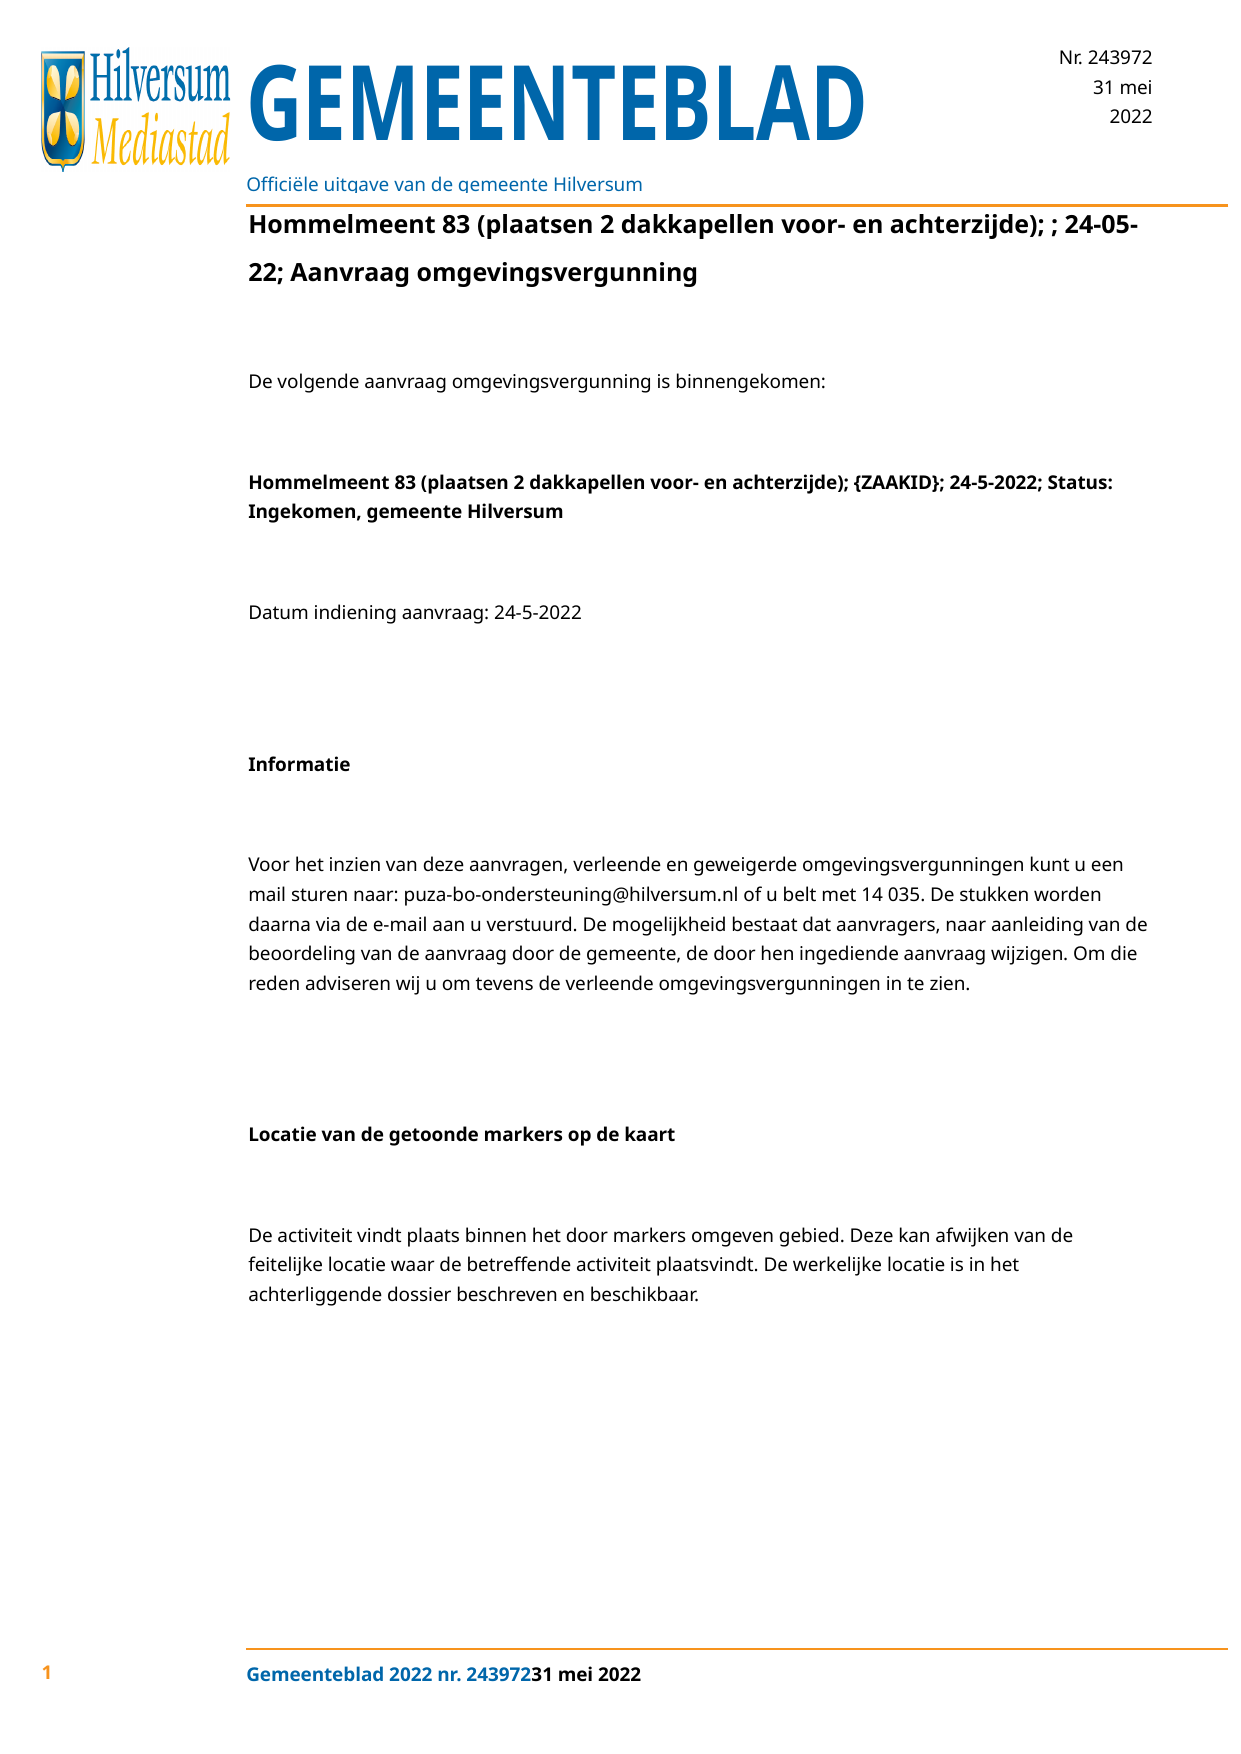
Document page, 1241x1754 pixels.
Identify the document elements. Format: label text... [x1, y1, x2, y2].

text De volgende aanvraag omgevingsvergunning is binnengekomen: [248, 368, 1152, 394]
text Voor het inzien van deze aanvragen, verleende en geweigerde omgevingsvergunningen kunt u een mail sturen naar: puza-bo-ondersteuning@hilversum.nl of u belt met 14 035. De stukken worden daarna via de e-mail aan u verstuurd. De mogelijkheid bestaat dat aanvragers, naar aanleiding van de beoordeling van de aanvraag door de gemeente, de door hen ingediende aanvraag wijzigen. Om die reden adviseren wij u om tevens de verleende omgevingsvergunningen in te zien. [248, 852, 1152, 996]
text Hommelmeent 83 (plaatsen 2 dakkapellen voor- en achterzijde); ; 24-05-22; Aanvraag omgevingsvergunning [248, 207, 1152, 288]
text Hommelmeent 83 (plaatsen 2 dakkapellen voor- en achterzijde); {ZAAKID}; 24-5-2022; Status: Ingekomen, gemeente Hilversum [248, 469, 1152, 524]
text Datum indiening aanvraag: 24-5-2022 [248, 599, 1152, 625]
picture [41, 47, 231, 172]
text Informatie [248, 751, 1152, 777]
text Locatie van de getoonde markers op de kaart [248, 1121, 1152, 1147]
text De activiteit vindt plaats binnen het door markers omgeven gebied. Deze kan afwijken van de feitelijke locatie waar de betreffende activiteit plaatsvindt. De werkelijke locatie is in het achterliggende dossier beschreven en beschikbaar. [248, 1222, 1152, 1307]
